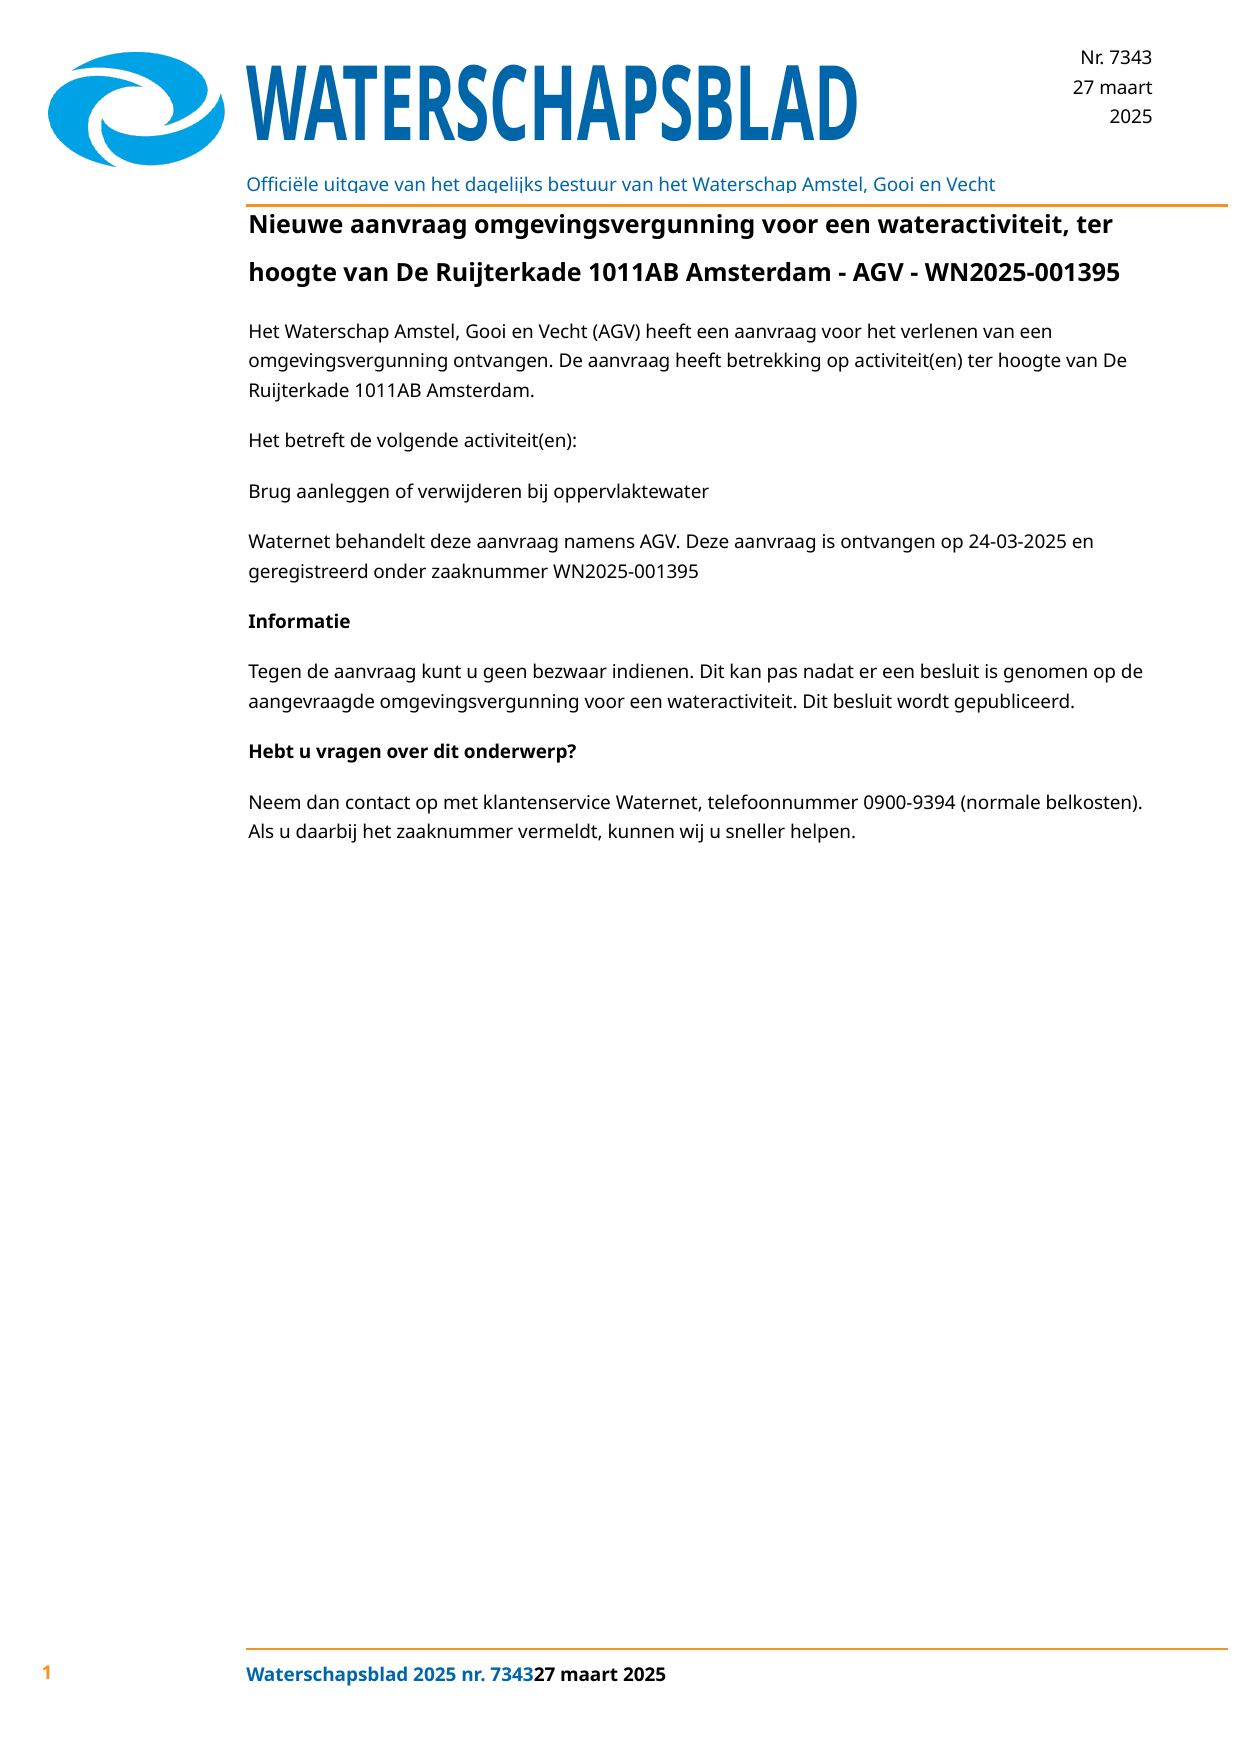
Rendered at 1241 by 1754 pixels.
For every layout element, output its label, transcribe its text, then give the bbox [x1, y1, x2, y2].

text Waternet behandelt deze aanvraag namens AGV. Deze aanvraag is ontvangen op 24-03-2025 en geregistreerd onder zaaknummer WN2025-001395 [248, 528, 1152, 584]
text Hebt u vragen over dit onderwerp? [248, 739, 1152, 764]
text Neem dan contact op met klantenservice Waternet, telefoonnummer 0900-9394 (normale belkosten). Als u daarbij het zaaknummer vermeldt, kunnen wij u sneller helpen. [248, 789, 1152, 844]
text Brug aanleggen of verwijderen bij oppervlaktewater [248, 478, 1152, 504]
text Nieuwe aanvraag omgevingsvergunning voor een wateractiviteit, ter hoogte van De Ruijterkade 1011AB Amsterdam - AGV - WN2025-001395 [248, 207, 1152, 288]
picture [41, 47, 231, 172]
text Het Waterschap Amstel, Gooi en Vecht (AGV) heeft een aanvraag voor het verlenen van een omgevingsvergunning ontvangen. De aanvraag heeft betrekking op activiteit(en) ter hoogte van De Ruijterkade 1011AB Amsterdam. [248, 318, 1152, 403]
text Tegen de aanvraag kunt u geen bezwaar indienen. Dit kan pas nadat er een besluit is genomen op de aangevraagde omgevingsvergunning voor een wateractiviteit. Dit besluit wordt gepubliceerd. [248, 659, 1152, 714]
text Informatie [248, 608, 1152, 634]
text Het betreft de volgende activiteit(en): [248, 427, 1152, 453]
